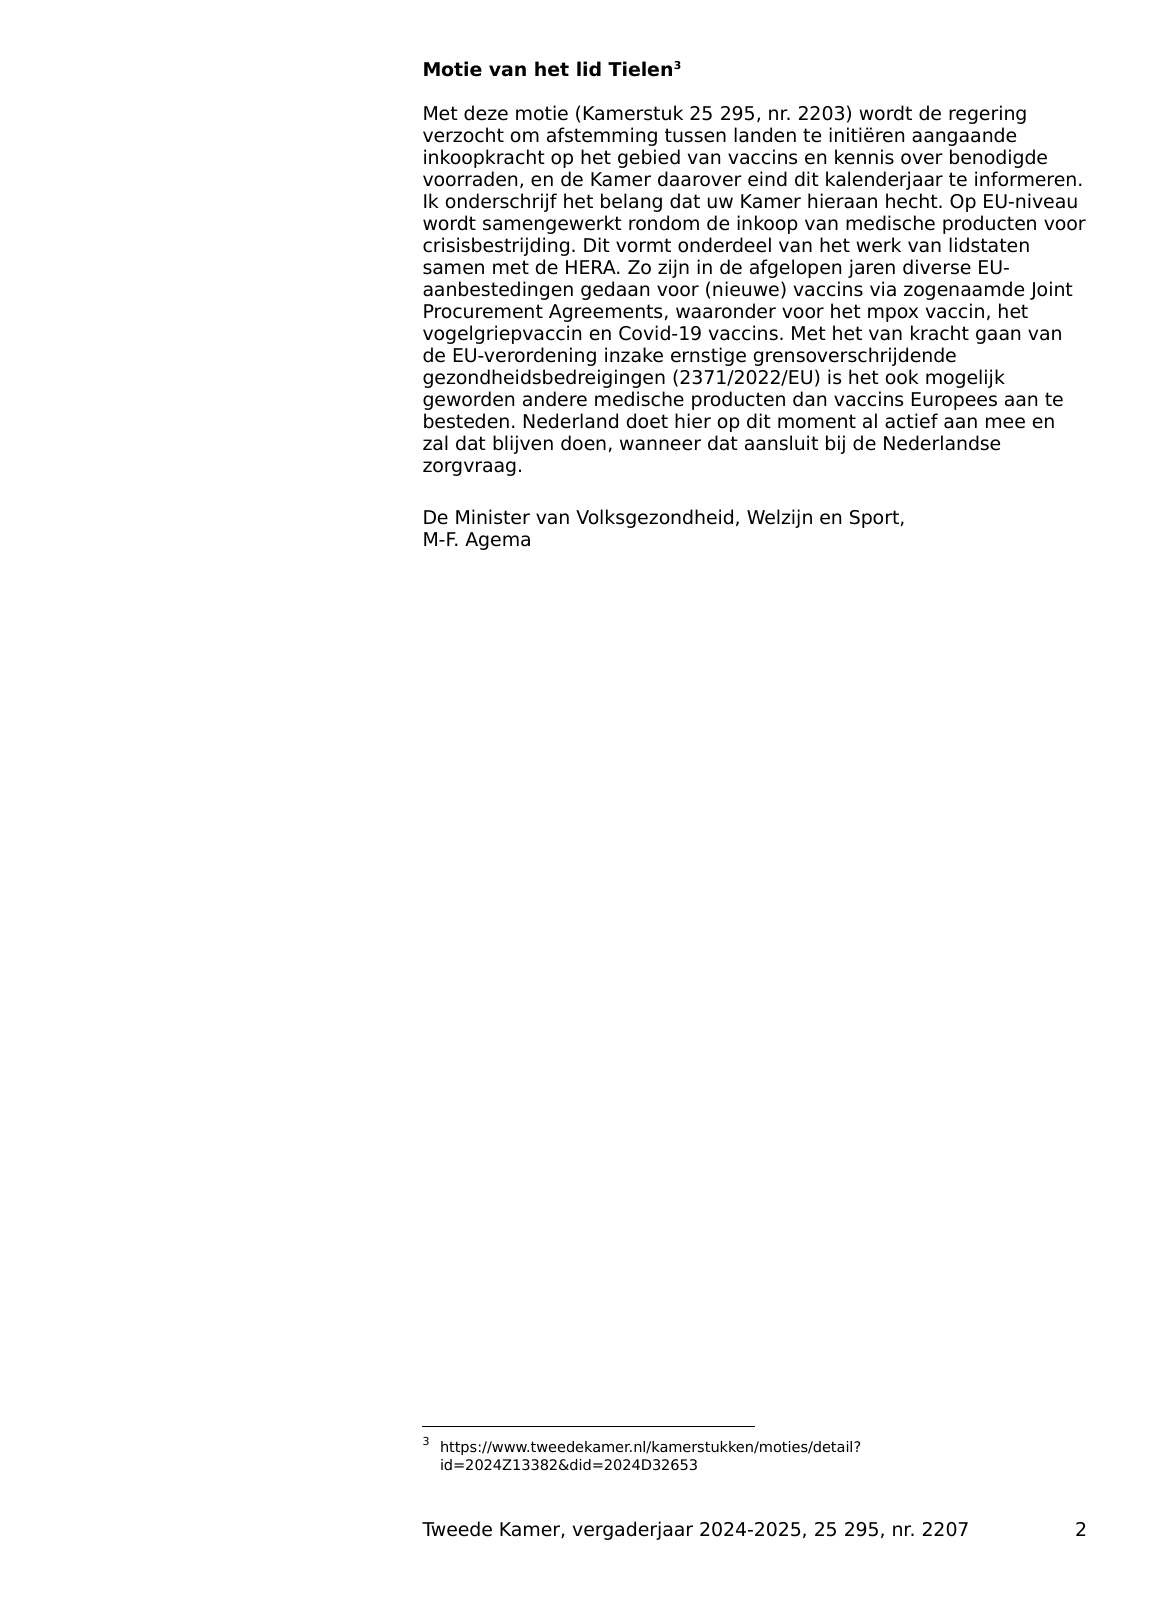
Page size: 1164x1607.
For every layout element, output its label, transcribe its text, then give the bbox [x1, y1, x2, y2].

subtitle Motie van het lid Tielen [422, 59, 1087, 81]
text De Minister van Volksgezondheid, Welzijn en Sport, M-F. Agema [422, 507, 1087, 551]
text https://www.tweedekamer.nl/kamerstukken/moties/detail?id=2024Z13382&did=2024D32653 [422, 1435, 1087, 1474]
text Met deze motie (Kamerstuk 25 295, nr. 2203) wordt de regering verzocht om afstemming tussen landen te initiëren aangaande inkoopkracht op het gebied van vaccins en kennis over benodigde voorraden, en de Kamer daarover eind dit kalenderjaar te informeren. Ik onderschrijf het belang dat uw Kamer hieraan hecht. Op EU-niveau wordt samengewerkt rondom de inkoop van medische producten voor crisisbestrijding. Dit vormt onderdeel van het werk van lidstaten samen met de HERA. Zo zijn in de afgelopen jaren diverse EU-aanbestedingen gedaan voor (nieuwe) vaccins via zogenaamde Joint Procurement Agreements, waaronder voor het mpox vaccin, het vogelgriepvaccin en Covid-19 vaccins. Met het van kracht gaan van de EU-verordening inzake ernstige grensoverschrijdende gezondheidsbedreigingen (2371/2022/EU) is het ook mogelijk geworden andere medische producten dan vaccins Europees aan te besteden. Nederland doet hier op dit moment al actief aan mee en zal dat blijven doen, wanneer dat aansluit bij de Nederlandse zorgvraag. [422, 103, 1087, 477]
